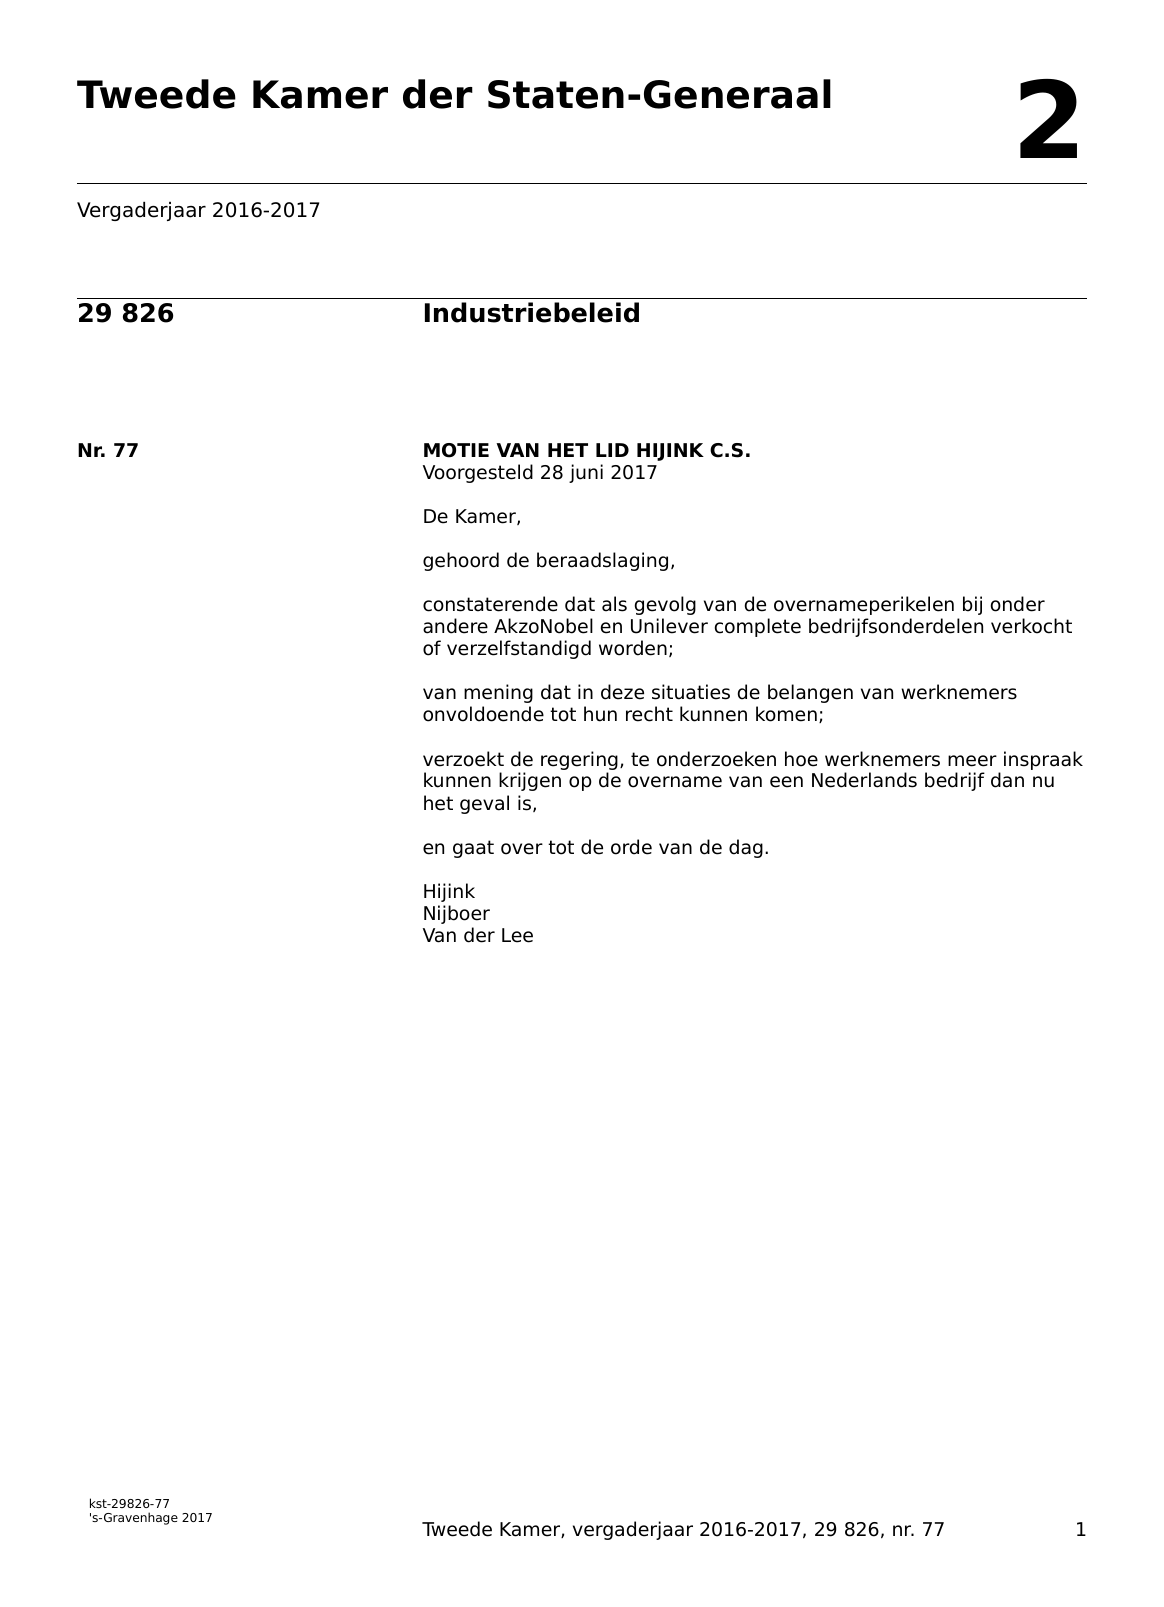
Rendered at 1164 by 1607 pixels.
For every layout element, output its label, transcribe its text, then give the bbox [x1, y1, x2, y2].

text verzoekt de regering, te onderzoeken hoe werknemers meer inspraak kunnen krijgen op de overname van een Nederlands bedrijf dan nu het geval is, [422, 748, 1087, 814]
text Van der Lee [422, 925, 1087, 947]
table_header 2 [886, 59, 1087, 183]
text gehoord de beraadslaging, [422, 550, 1087, 572]
text kst-29826-77 [88, 1497, 323, 1511]
text De Kamer, [422, 506, 1087, 528]
subtitle 29 826 Industriebeleid [77, 299, 1087, 329]
text Voorgesteld 28 juni 2017 [422, 462, 1087, 484]
subtitle Nr. 77 MOTIE VAN HET LID HIJINK C.S. [77, 440, 1087, 462]
text constaterende dat als gevolg van de overnameperikelen bij onder andere AkzoNobel en Unilever complete bedrijfsonderdelen verkocht of verzelfstandigd worden; [422, 594, 1087, 660]
text en gaat over tot de orde van de dag. [422, 837, 1087, 858]
text Nijboer [422, 903, 1087, 925]
table_cell Vergaderjaar 2016-2017 [77, 184, 1087, 298]
text Hijink [422, 881, 1087, 903]
text 's-Gravenhage 2017 [88, 1511, 323, 1525]
table_header Tweede Kamer der Staten-Generaal [77, 59, 886, 183]
text van mening dat in deze situaties de belangen van werknemers onvoldoende tot hun recht kunnen komen; [422, 682, 1087, 726]
